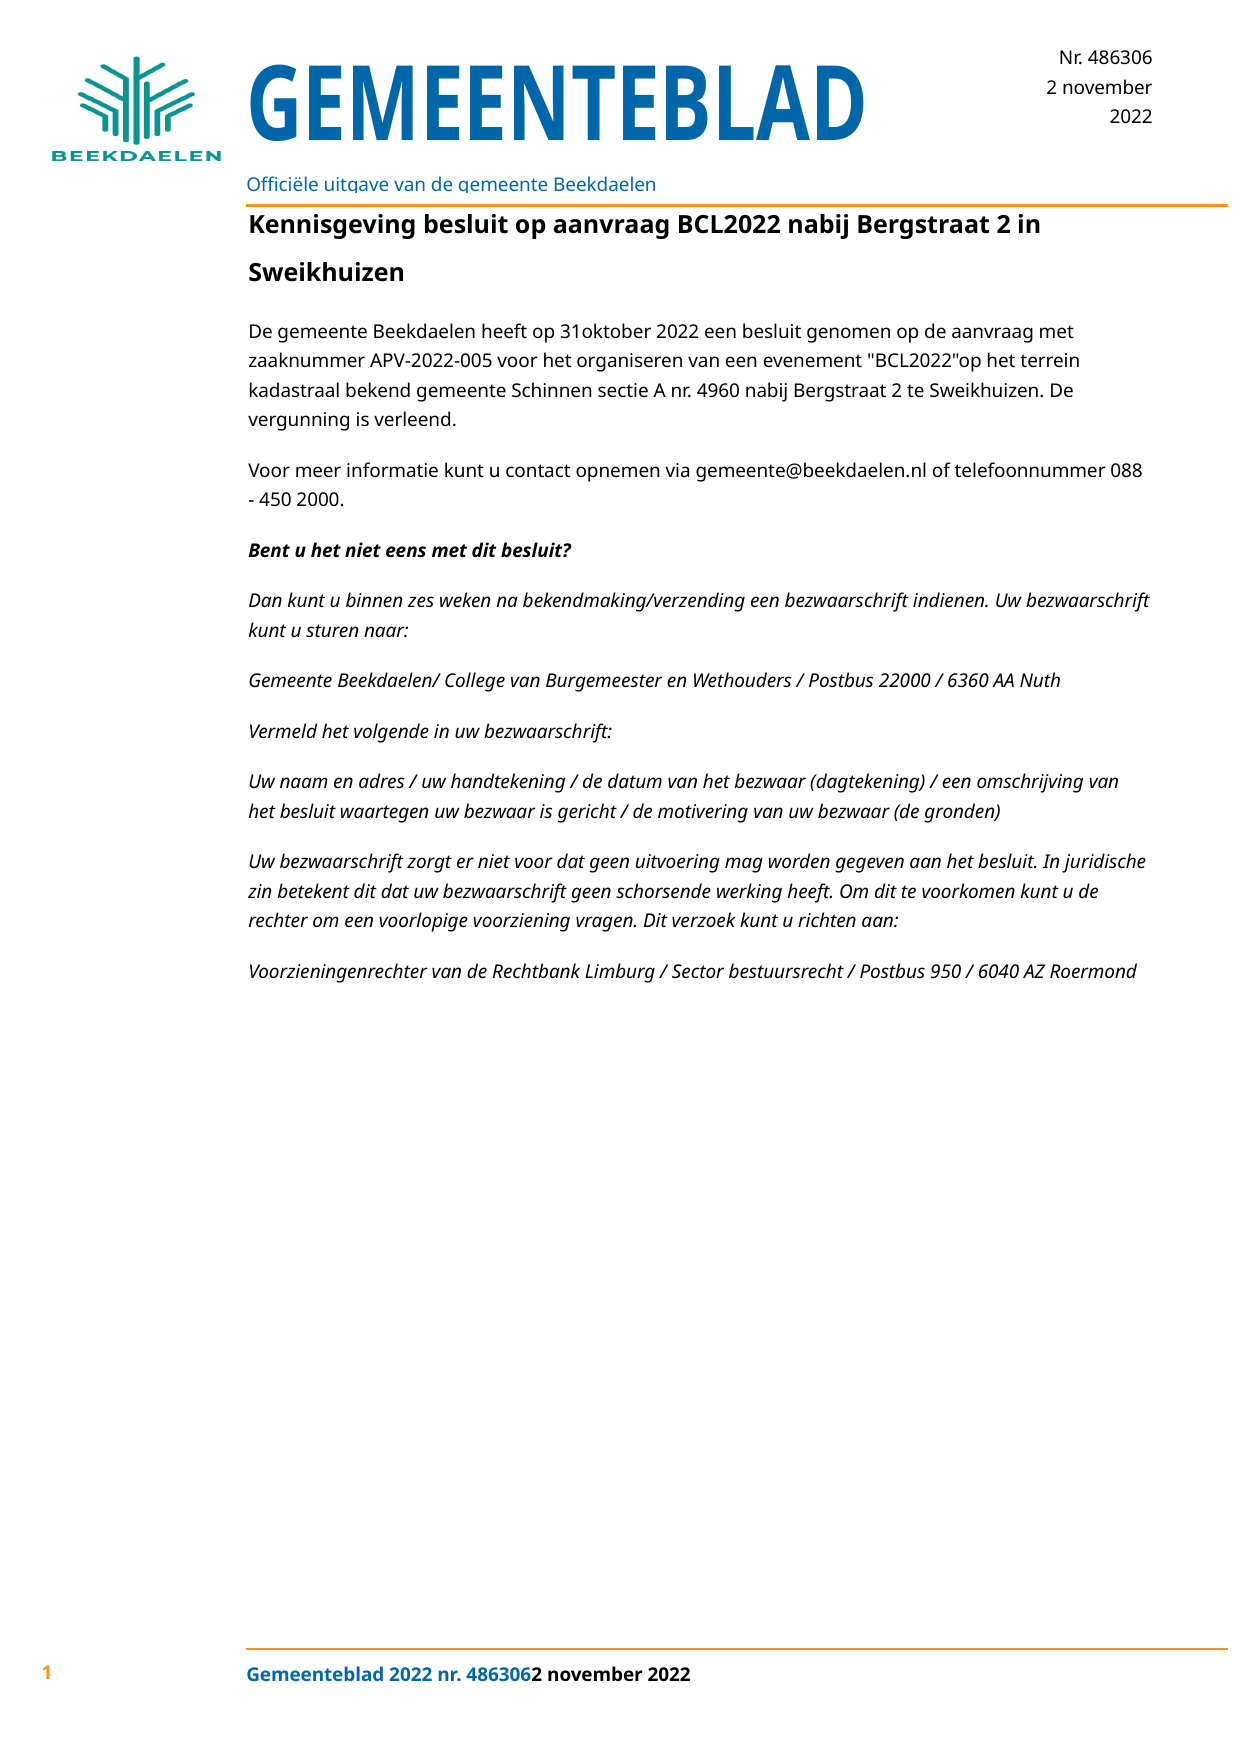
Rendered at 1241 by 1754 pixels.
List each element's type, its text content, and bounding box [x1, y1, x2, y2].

picture [41, 47, 231, 172]
text Gemeente Beekdaelen/ College van Burgemeester en Wethouders / Postbus 22000 / 6360 AA Nuth [248, 667, 1152, 693]
text Vermeld het volgende in uw bezwaarschrift: [248, 718, 1152, 744]
text Uw bezwaarschrift zorgt er niet voor dat geen uitvoering mag worden gegeven aan het besluit. In juridische zin betekent dit dat uw bezwaarschrift geen schorsende werking heeft. Om dit te voorkomen kunt u de rechter om een voorlopige voorziening vragen. Dit verzoek kunt u richten aan: [248, 848, 1152, 933]
text Voor meer informatie kunt u contact opnemen via gemeente@beekdaelen.nl of telefoonnummer 088 - 450 2000. [248, 457, 1152, 512]
text De gemeente Beekdaelen heeft op 31oktober 2022 een besluit genomen op de aanvraag met zaaknummer APV-2022-005 voor het organiseren van een evenement "BCL2022"op het terrein kadastraal bekend gemeente Schinnen sectie A nr. 4960 nabij Bergstraat 2 te Sweikhuizen. De vergunning is verleend. [248, 318, 1152, 432]
text Voorzieningenrechter van de Rechtbank Limburg / Sector bestuursrecht / Postbus 950 / 6040 AZ Roermond [248, 958, 1152, 984]
text Dan kunt u binnen zes weken na bekendmaking/verzending een bezwaarschrift indienen. Uw bezwaarschrift kunt u sturen naar: [248, 587, 1152, 643]
text Bent u het niet eens met dit besluit? [248, 537, 1152, 563]
text Uw naam en adres / uw handtekening / de datum van het bezwaar (dagtekening) / een omschrijving van het besluit waartegen uw bezwaar is gericht / de motivering van uw bezwaar (de gronden) [248, 768, 1152, 824]
text Kennisgeving besluit op aanvraag BCL2022 nabij Bergstraat 2 in Sweikhuizen [248, 207, 1152, 288]
